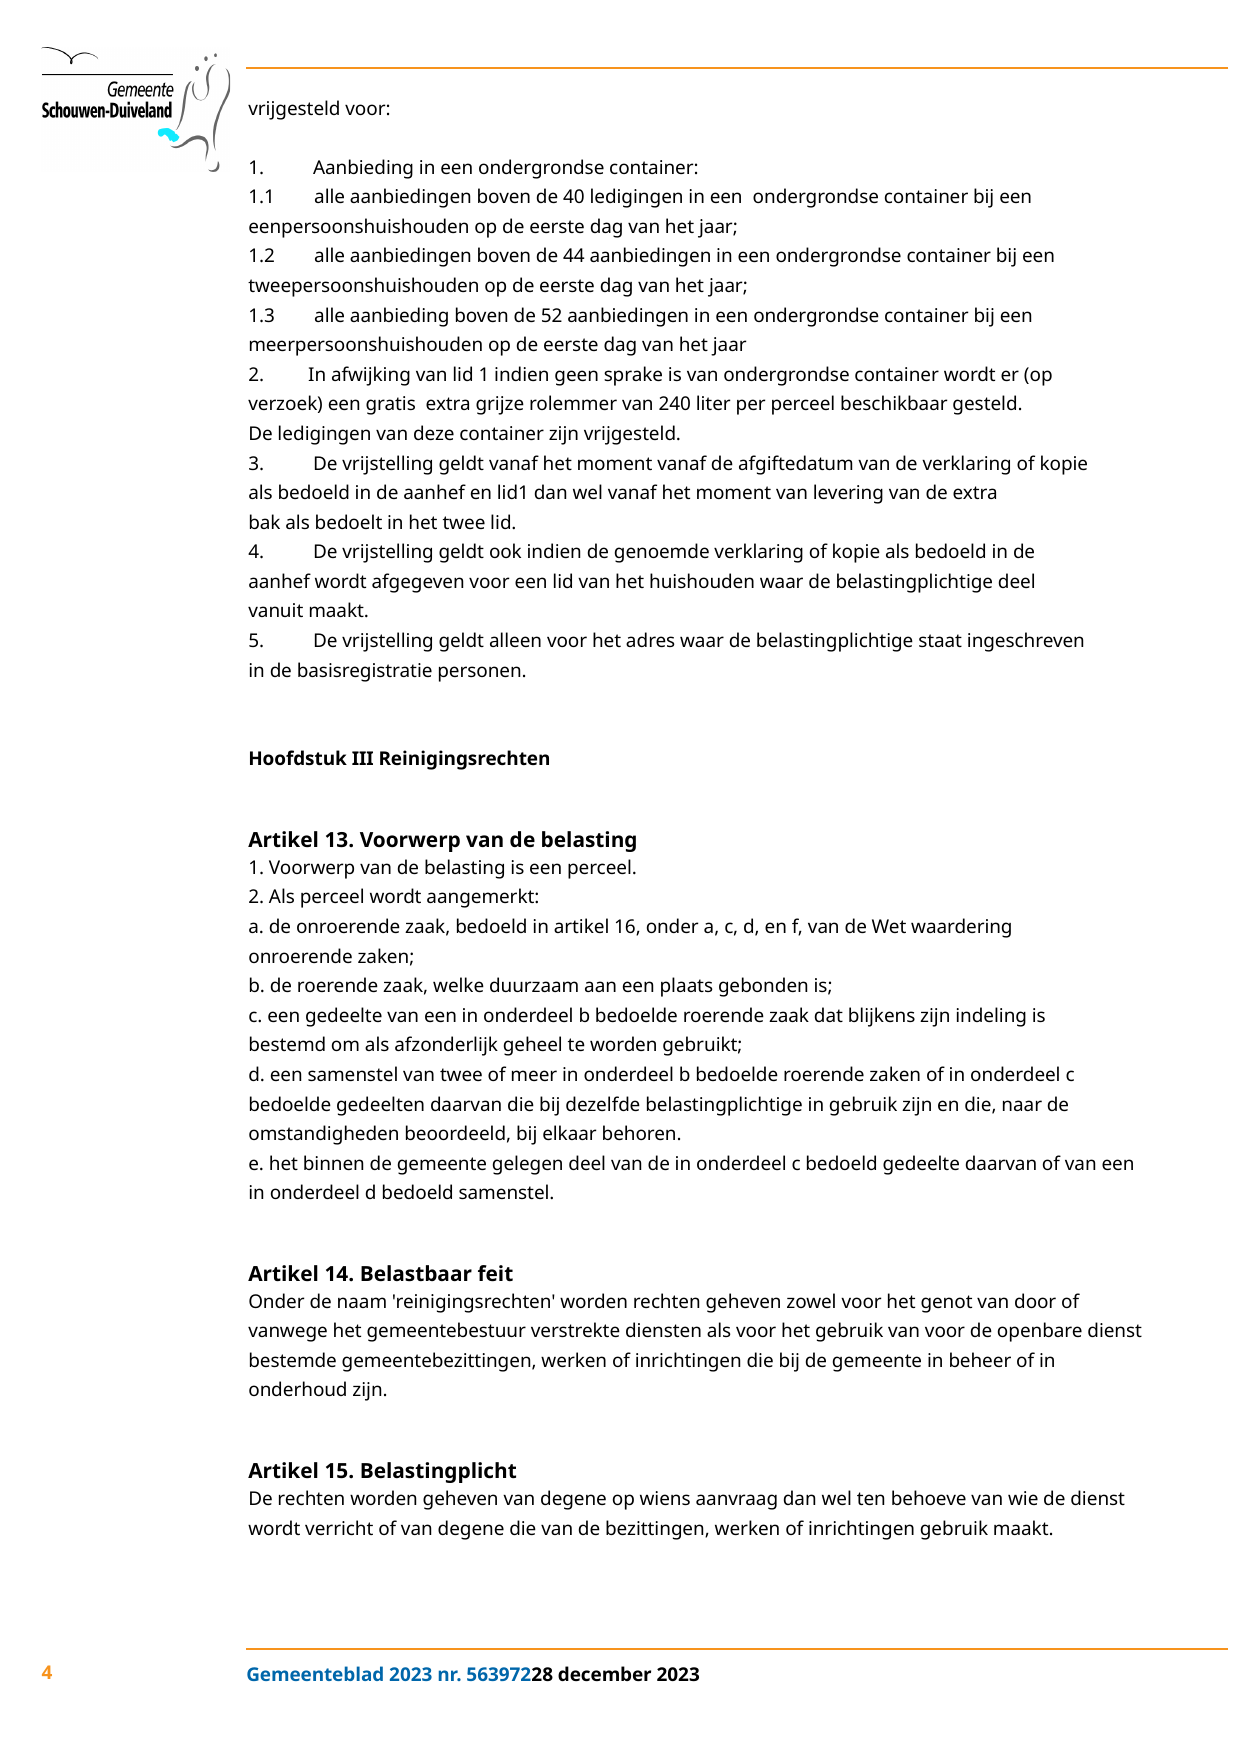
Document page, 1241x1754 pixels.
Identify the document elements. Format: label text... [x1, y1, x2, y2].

text 2. In afwijking van lid 1 indien geen sprake is van ondergrondse container wordt er (op [248, 361, 1152, 387]
text c. een gedeelte van een in onderdeel b bedoelde roerende zaak dat blijkens zijn indeling is [248, 1002, 1152, 1028]
text als bedoeld in de aanhef en lid1 dan wel vanaf het moment van levering van de extra [248, 479, 1152, 505]
picture [41, 47, 231, 172]
text 1.2 alle aanbiedingen boven de 44 aanbiedingen in een ondergrondse container bij een [248, 243, 1152, 268]
text b. de roerende zaak, welke duurzaam aan een plaats gebonden is; [248, 972, 1152, 998]
text 2. Als perceel wordt aangemerkt: [248, 884, 1152, 909]
text 4. De vrijstelling geldt ook indien de genoemde verklaring of kopie als bedoeld in de [248, 538, 1152, 564]
text 1. Aanbieding in een ondergrondse container: [248, 154, 1152, 180]
text e. het binnen de gemeente gelegen deel van de in onderdeel c bedoeld gedeelte daarvan of van een in onderdeel d bedoeld samenstel. [248, 1150, 1152, 1205]
text a. de onroerende zaak, bedoeld in artikel 16, onder a, c, d, en f, van de Wet waardering [248, 913, 1152, 939]
text De ledigingen van deze container zijn vrijgesteld. [248, 420, 1152, 446]
text Hoofdstuk III Reinigingsrechten [248, 746, 1152, 771]
text in de basisregistratie personen. [248, 657, 1152, 683]
text tweepersoonshuishouden op de eerste dag van het jaar; [248, 272, 1152, 298]
text eenpersoonshuishouden op de eerste dag van het jaar; [248, 213, 1152, 239]
text Artikel 15. Belastingplicht [248, 1457, 1152, 1485]
text aanhef wordt afgegeven voor een lid van het huishouden waar de belastingplichtige deel [248, 568, 1152, 594]
text 5. De vrijstelling geldt alleen voor het adres waar de belastingplichtige staat ingeschreven [248, 627, 1152, 653]
text d. een samenstel van twee of meer in onderdeel b bedoelde roerende zaken of in onderdeel c [248, 1061, 1152, 1087]
text verzoek) een gratis extra grijze rolemmer van 240 liter per perceel beschikbaar gesteld. [248, 391, 1152, 416]
text vrijgesteld voor: [248, 95, 1152, 121]
text bestemd om als afzonderlijk geheel te worden gebruikt; [248, 1032, 1152, 1057]
text bedoelde gedeelten daarvan die bij dezelfde belastingplichtige in gebruik zijn en die, naar de [248, 1091, 1152, 1116]
text De rechten worden geheven van degene op wiens aanvraag dan wel ten behoeve van wie de dienst wordt verricht of van degene die van de bezittingen, werken of inrichtingen gebruik maakt. [248, 1485, 1152, 1540]
text 1.3 alle aanbieding boven de 52 aanbiedingen in een ondergrondse container bij een [248, 302, 1152, 328]
text onroerende zaken; [248, 943, 1152, 968]
text bak als bedoelt in het twee lid. [248, 509, 1152, 535]
text Artikel 13. Voorwerp van de belasting [248, 826, 1152, 854]
text meerpersoonshuishouden op de eerste dag van het jaar [248, 331, 1152, 357]
text 1. Voorwerp van de belasting is een perceel. [248, 854, 1152, 880]
text Artikel 14. Belastbaar feit [248, 1259, 1152, 1288]
text vanuit maakt. [248, 598, 1152, 623]
text omstandigheden beoordeeld, bij elkaar behoren. [248, 1120, 1152, 1146]
text 1.1 alle aanbiedingen boven de 40 ledigingen in een ondergrondse container bij een [248, 183, 1152, 209]
text Onder de naam 'reinigingsrechten' worden rechten geheven zowel voor het genot van door of vanwege het gemeentebestuur verstrekte diensten als voor het gebruik van voor de openbare dienst bestemde gemeentebezittingen, werken of inrichtingen die bij de gemeente in beheer of in onderhoud zijn. [248, 1288, 1152, 1402]
text 3. De vrijstelling geldt vanaf het moment vanaf de afgiftedatum van de verklaring of kopie [248, 450, 1152, 476]
